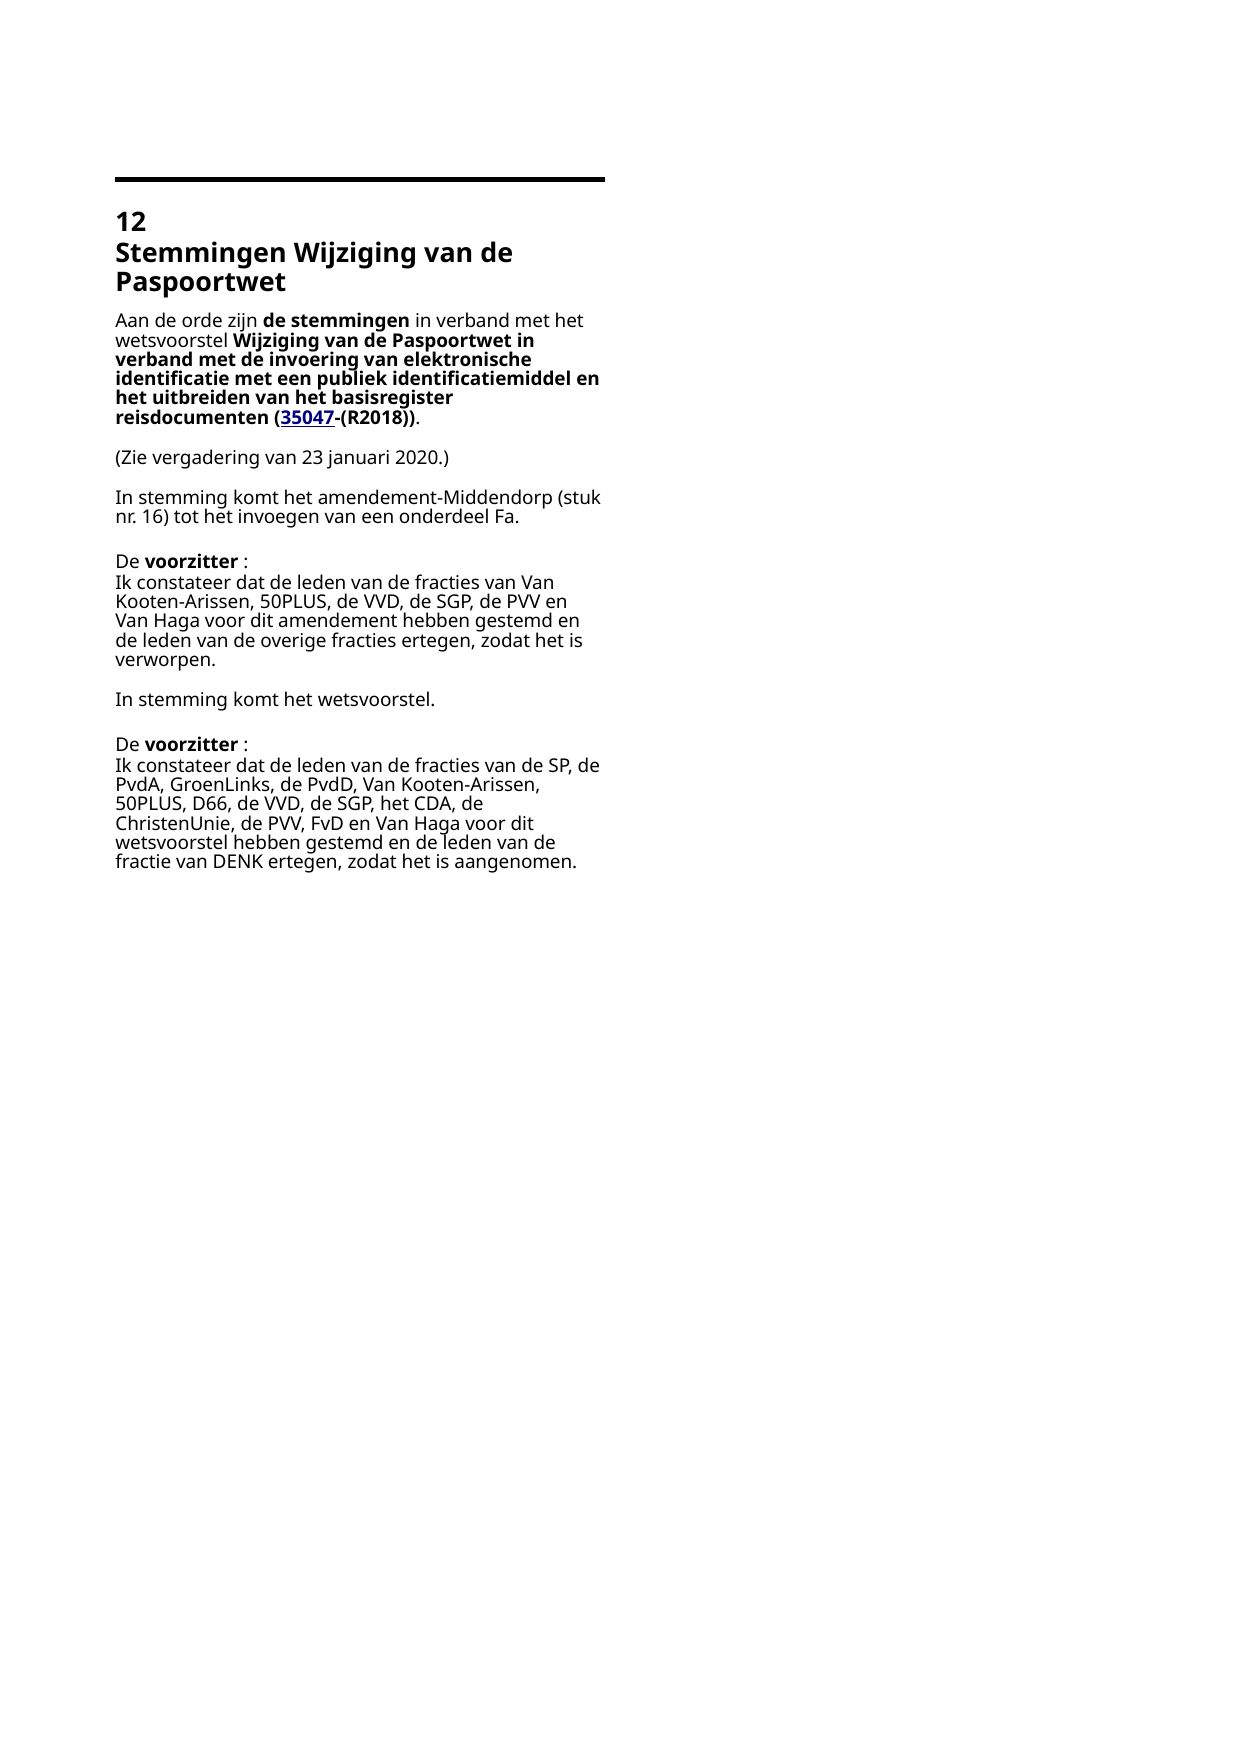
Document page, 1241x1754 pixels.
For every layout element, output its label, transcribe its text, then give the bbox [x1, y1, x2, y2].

text 12 [115, 203, 605, 239]
text Aan de orde zijn de stemmingen in verband met het wetsvoorstel Wijziging van de Paspoortwet in verband met de invoering van elektronische identificatie met een publiek identificatiemiddel en het uitbreiden van het basisregister reisdocumenten (35047-(R2018)). [115, 312, 605, 428]
text In stemming komt het wetsvoorstel. [115, 691, 605, 710]
text Ik constateer dat de leden van de fracties van Van Kooten-Arissen, 50PLUS, de VVD, de SGP, de PVV en Van Haga voor dit amendement hebben gestemd en de leden van de overige fracties ertegen, zodat het is verworpen. [115, 574, 605, 670]
text Ik constateer dat de leden van de fracties van de SP, de PvdA, GroenLinks, de PvdD, Van Kooten-Arissen, 50PLUS, D66, de VVD, de SGP, het CDA, de ChristenUnie, de PVV, FvD en Van Haga voor dit wetsvoorstel hebben gestemd en de leden van de fractie van DENK ertegen, zodat het is aangenomen. [115, 757, 605, 872]
text Stemmingen Wijziging van de Paspoortwet [115, 239, 605, 312]
text In stemming komt het amendement-Middendorp (stuk nr. 16) tot het invoegen van een onderdeel Fa. [115, 489, 605, 527]
text (Zie vergadering van 23 januari 2020.) [115, 449, 605, 468]
text De voorzitter : [115, 548, 605, 574]
text De voorzitter : [115, 731, 605, 757]
